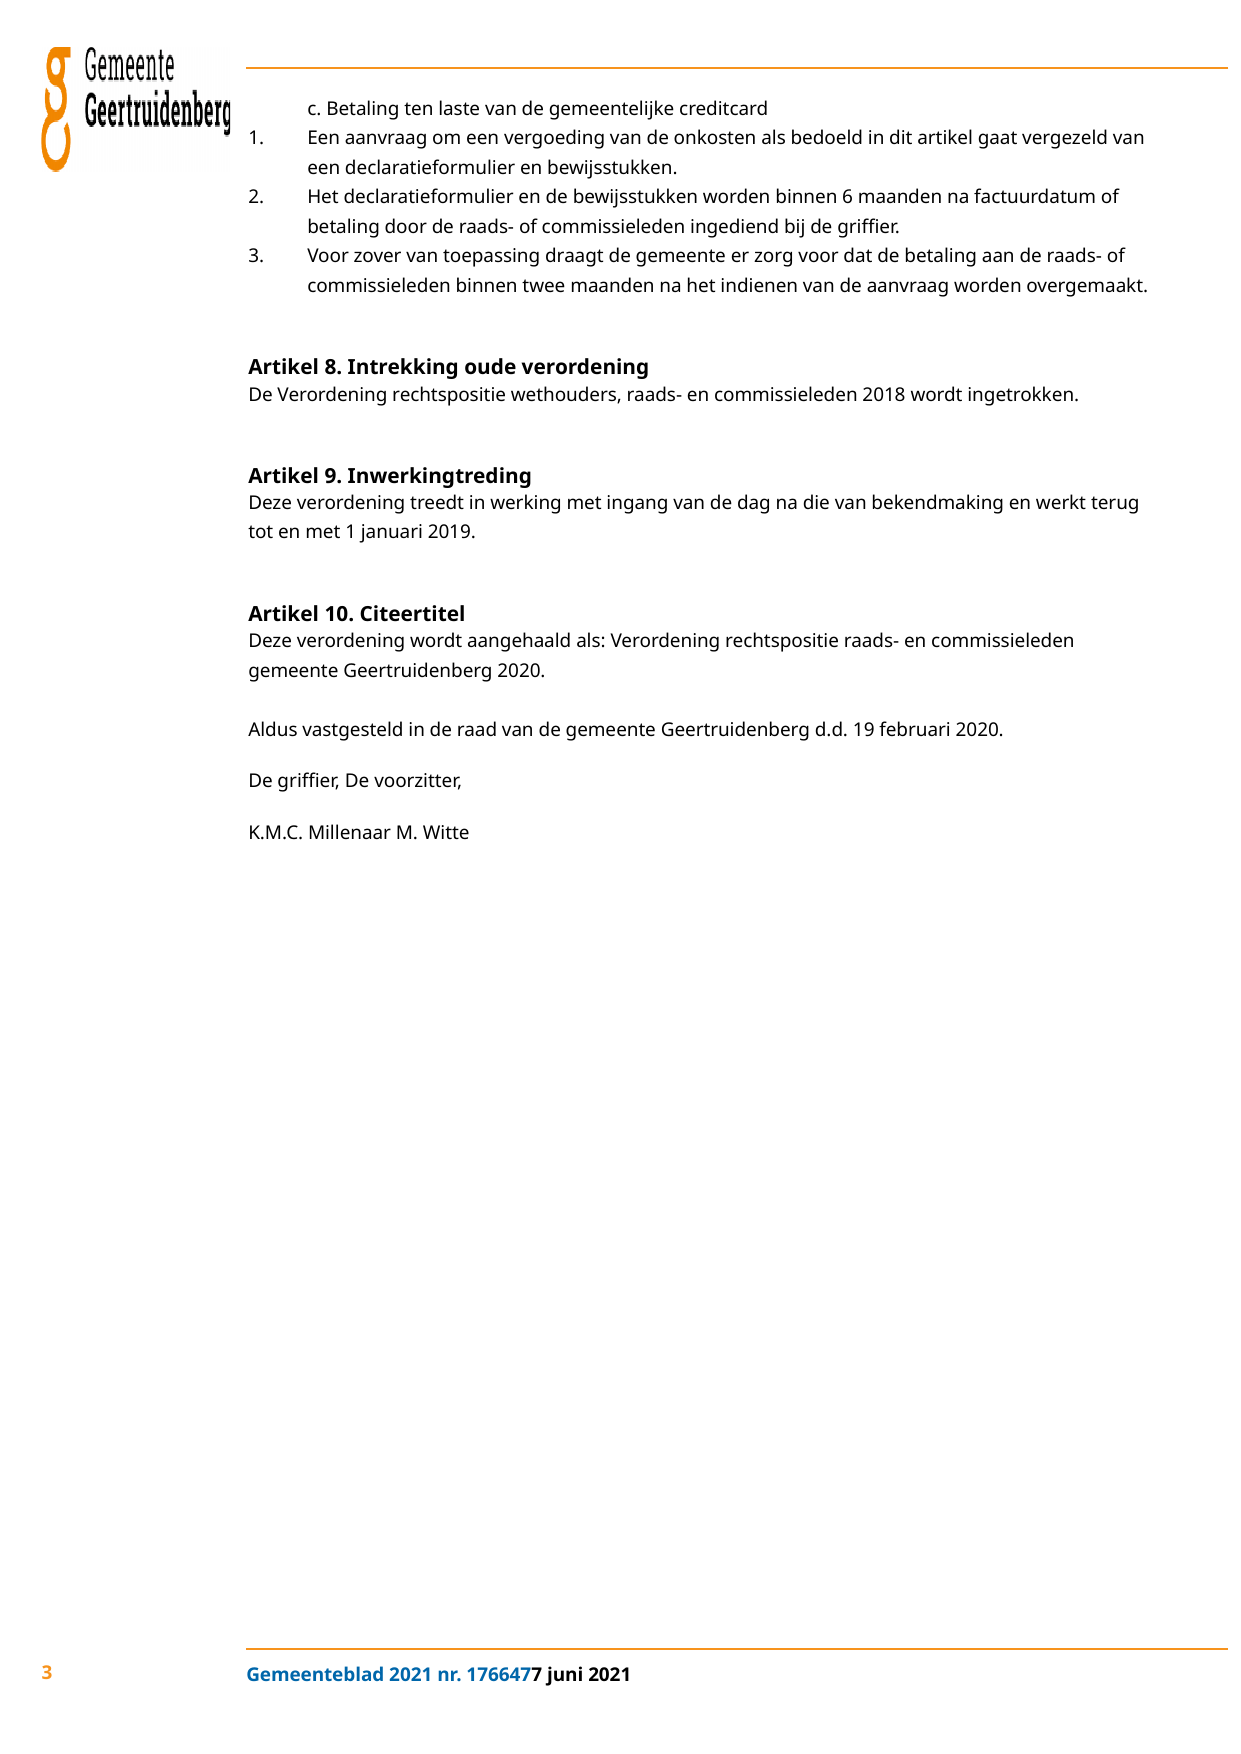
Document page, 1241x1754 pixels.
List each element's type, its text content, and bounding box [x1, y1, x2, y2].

text K.M.C. Millenaar M. Witte [248, 819, 1152, 844]
text Artikel 8. Intrekking oude verordening [248, 352, 1152, 381]
text De Verordening rechtspositie wethouders, raads- en commissieleden 2018 wordt ingetrokken. [248, 381, 1152, 406]
list Voor zover van toepassing draagt de gemeente er zorg voor dat de betaling aan de raads- of commissieleden binnen twee maanden na het indienen van de aanvraag worden overgemaakt. [248, 243, 1152, 298]
text De griffier, De voorzitter, [248, 767, 1152, 793]
text Deze verordening wordt aangehaald als: Verordening rechtspositie raads- en commissieleden gemeente Geertruidenberg 2020. [248, 627, 1152, 682]
list Een aanvraag om een vergoeding van de onkosten als bedoeld in dit artikel gaat vergezeld van een declaratieformulier en bewijsstukken. [248, 124, 1152, 180]
text Artikel 9. Inwerkingtreding [248, 461, 1152, 489]
text Deze verordening treedt in werking met ingang van de dag na die van bekendmaking en werkt terug tot en met 1 januari 2019. [248, 489, 1152, 544]
text Aldus vastgesteld in de raad van de gemeente Geertruidenberg d.d. 19 februari 2020. [248, 716, 1152, 742]
list Het declaratieformulier en de bewijsstukken worden binnen 6 maanden na factuurdatum of betaling door de raads- of commissieleden ingediend bij de griffier. [248, 183, 1152, 239]
text Artikel 10. Citeertitel [248, 599, 1152, 627]
list c. Betaling ten laste van de gemeentelijke creditcard [248, 95, 1152, 121]
picture [41, 47, 231, 172]
